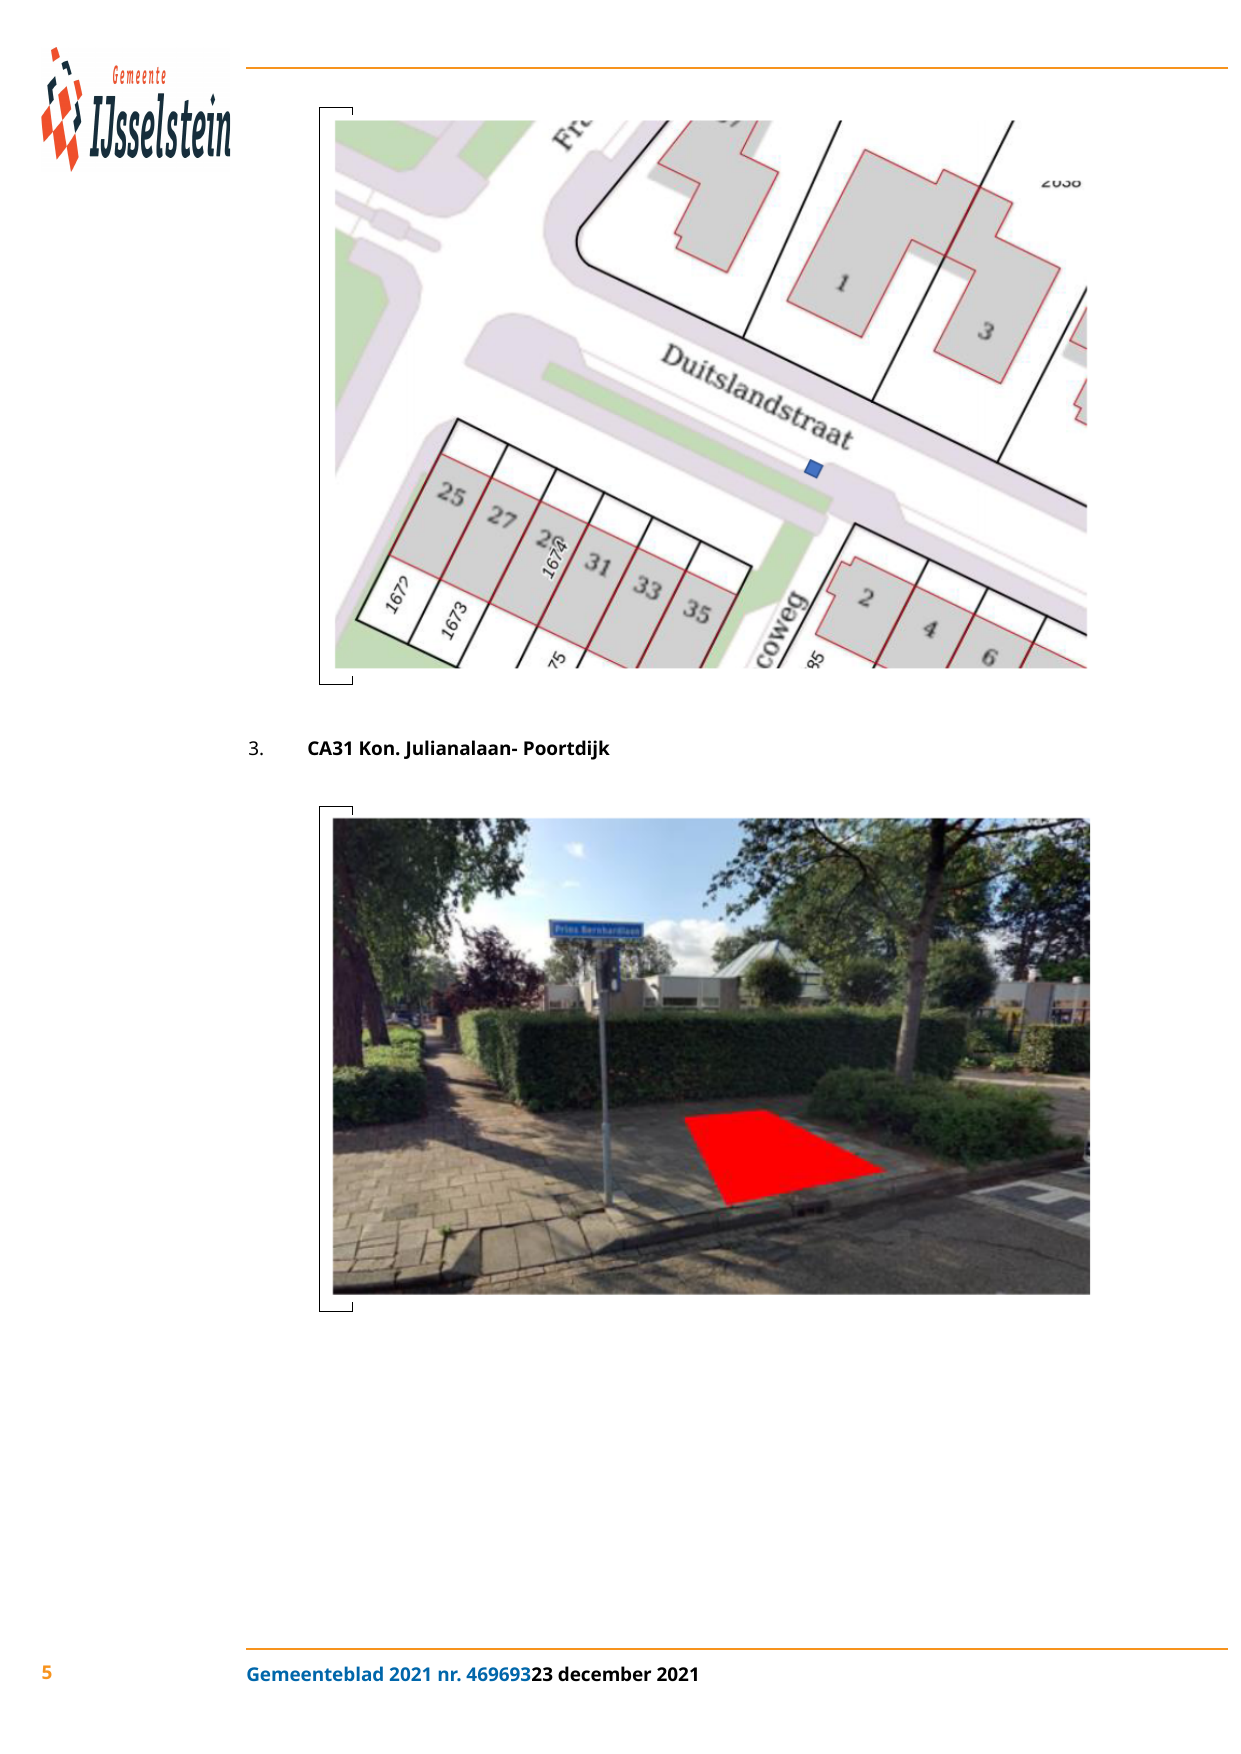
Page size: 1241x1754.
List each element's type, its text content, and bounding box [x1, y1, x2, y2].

picture [41, 47, 231, 172]
picture [327, 115, 1096, 676]
list CA31 Kon. Julianalaan- Poortdijk [248, 735, 1152, 761]
picture [327, 815, 1096, 1302]
